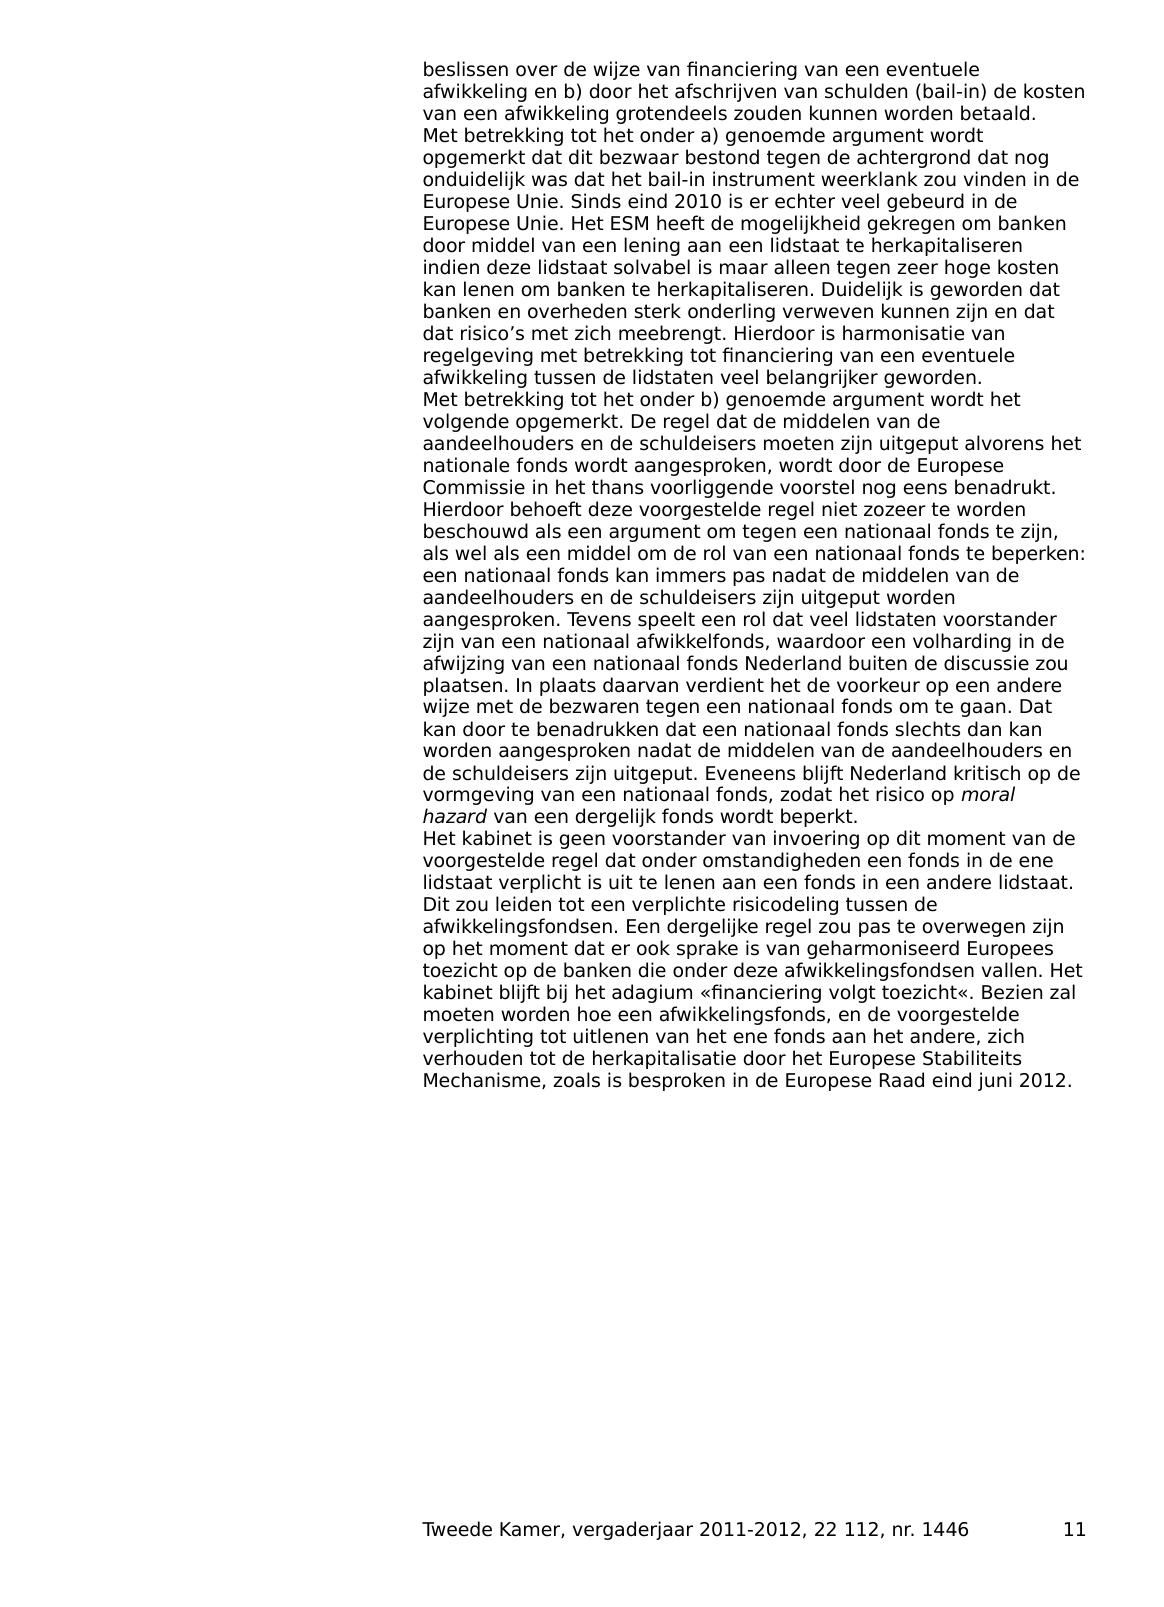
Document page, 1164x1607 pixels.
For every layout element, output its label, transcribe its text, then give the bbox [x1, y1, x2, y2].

text Met betrekking tot het onder a) genoemde argument wordt opgemerkt dat dit bezwaar bestond tegen de achtergrond dat nog onduidelijk was dat het bail-in instrument weerklank zou vinden in de Europese Unie. Sinds eind 2010 is er echter veel gebeurd in de Europese Unie. Het ESM heeft de mogelijkheid gekregen om banken door middel van een lening aan een lidstaat te herkapitaliseren indien deze lidstaat solvabel is maar alleen tegen zeer hoge kosten kan lenen om banken te herkapitaliseren. Duidelijk is geworden dat banken en overheden sterk onderling verweven kunnen zijn en dat dat risico’s met zich meebrengt. Hierdoor is harmonisatie van regelgeving met betrekking tot financiering van een eventuele afwikkeling tussen de lidstaten veel belangrijker geworden. [422, 125, 1087, 389]
text Het kabinet is geen voorstander van invoering op dit moment van de voorgestelde regel dat onder omstandigheden een fonds in de ene lidstaat verplicht is uit te lenen aan een fonds in een andere lidstaat. Dit zou leiden tot een verplichte risicodeling tussen de afwikkelingsfondsen. Een dergelijke regel zou pas te overwegen zijn op het moment dat er ook sprake is van geharmoniseerd Europees toezicht op de banken die onder deze afwikkelingsfondsen vallen. Het kabinet blijft bij het adagium «financiering volgt toezicht«. Bezien zal moeten worden hoe een afwikkelingsfonds, en de voorgestelde verplichting tot uitlenen van het ene fonds aan het andere, zich verhouden tot de herkapitalisatie door het Europese Stabiliteits Mechanisme, zoals is besproken in de Europese Raad eind juni 2012. [422, 828, 1087, 1092]
text Met betrekking tot het onder b) genoemde argument wordt het volgende opgemerkt. De regel dat de middelen van de aandeelhouders en de schuldeisers moeten zijn uitgeput alvorens het nationale fonds wordt aangesproken, wordt door de Europese Commissie in het thans voorliggende voorstel nog eens benadrukt. Hierdoor behoeft deze voorgestelde regel niet zozeer te worden beschouwd als een argument om tegen een nationaal fonds te zijn, als wel als een middel om de rol van een nationaal fonds te beperken: een nationaal fonds kan immers pas nadat de middelen van de aandeelhouders en de schuldeisers zijn uitgeput worden aangesproken. Tevens speelt een rol dat veel lidstaten voorstander zijn van een nationaal afwikkelfonds, waardoor een volharding in de afwijzing van een nationaal fonds Nederland buiten de discussie zou plaatsen. In plaats daarvan verdient het de voorkeur op een andere wijze met de bezwaren tegen een nationaal fonds om te gaan. Dat kan door te benadrukken dat een nationaal fonds slechts dan kan worden aangesproken nadat de middelen van de aandeelhouders en de schuldeisers zijn uitgeput. Eveneens blijft Nederland kritisch op de vormgeving van een nationaal fonds, zodat het risico op moral hazard van een dergelijk fonds wordt beperkt. [422, 389, 1087, 828]
text beslissen over de wijze van financiering van een eventuele afwikkeling en b) door het afschrijven van schulden (bail-in) de kosten van een afwikkeling grotendeels zouden kunnen worden betaald. [422, 59, 1087, 125]
